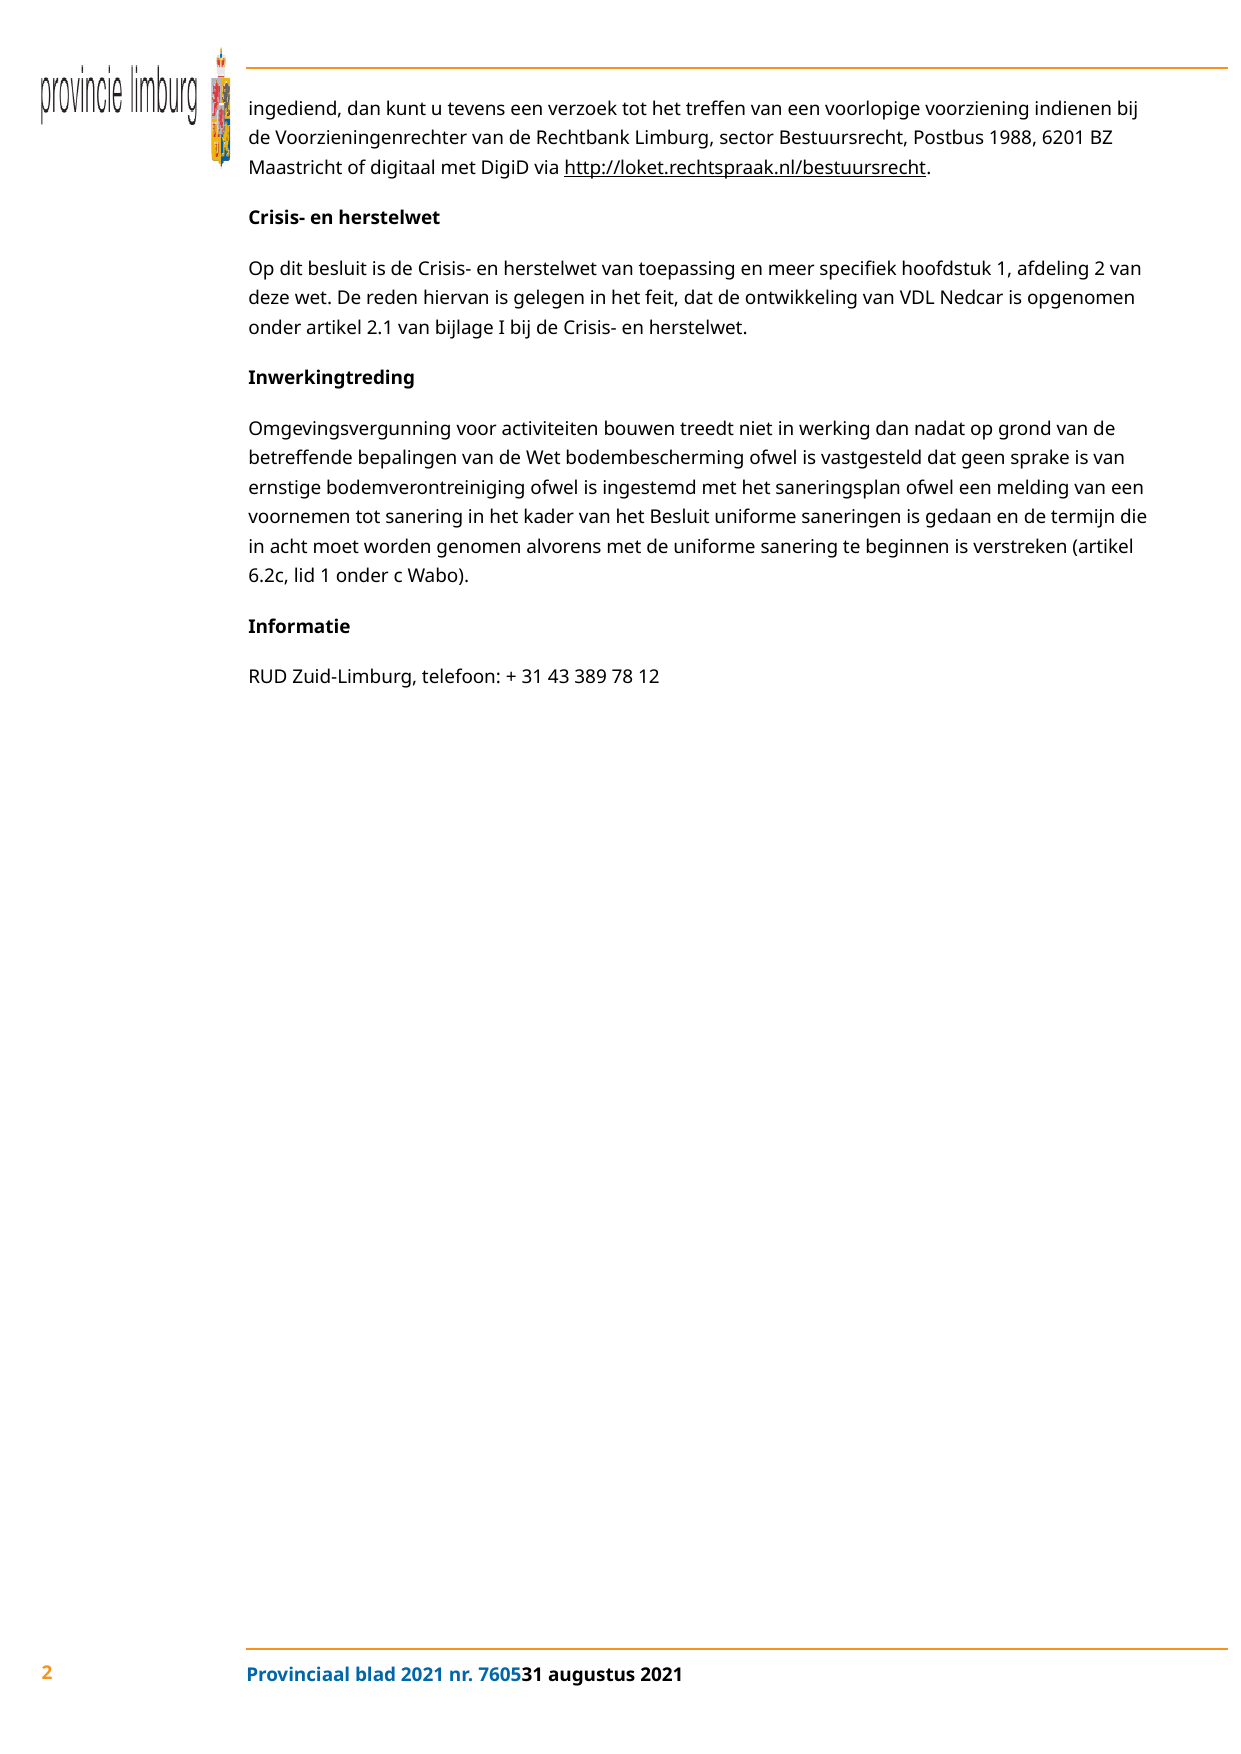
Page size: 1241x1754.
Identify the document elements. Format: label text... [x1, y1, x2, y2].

text RUD Zuid-Limburg, telefoon: + 31 43 389 78 12 [248, 663, 1152, 689]
text Op dit besluit is de Crisis- en herstelwet van toepassing en meer specifiek hoofdstuk 1, afdeling 2 van deze wet. De reden hiervan is gelegen in het feit, dat de ontwikkeling van VDL Nedcar is opgenomen onder artikel 2.1 van bijlage I bij de Crisis- en herstelwet. [248, 255, 1152, 340]
text ingediend, dan kunt u tevens een verzoek tot het treffen van een voorlopige voorziening indienen bij de Voorzieningenrechter van de Rechtbank Limburg, sector Bestuursrecht, Postbus 1988, 6201 BZ Maastricht of digitaal met DigiD via http://loket.rechtspraak.nl/bestuursrecht. [248, 95, 1152, 180]
text Crisis- en herstelwet [248, 204, 1152, 230]
text Omgevingsvergunning voor activiteiten bouwen treedt niet in werking dan nadat op grond van de betreffende bepalingen van de Wet bodembescherming ofwel is vastgesteld dat geen sprake is van ernstige bodemverontreiniging ofwel is ingestemd met het saneringsplan ofwel een melding van een voornemen tot sanering in het kader van het Besluit uniforme saneringen is gedaan en de termijn die in acht moet worden genomen alvorens met de uniforme sanering te beginnen is verstreken (artikel 6.2c, lid 1 onder c Wabo). [248, 415, 1152, 588]
text Inwerkingtreding [248, 364, 1152, 390]
picture [41, 47, 231, 172]
text Informatie [248, 613, 1152, 639]
